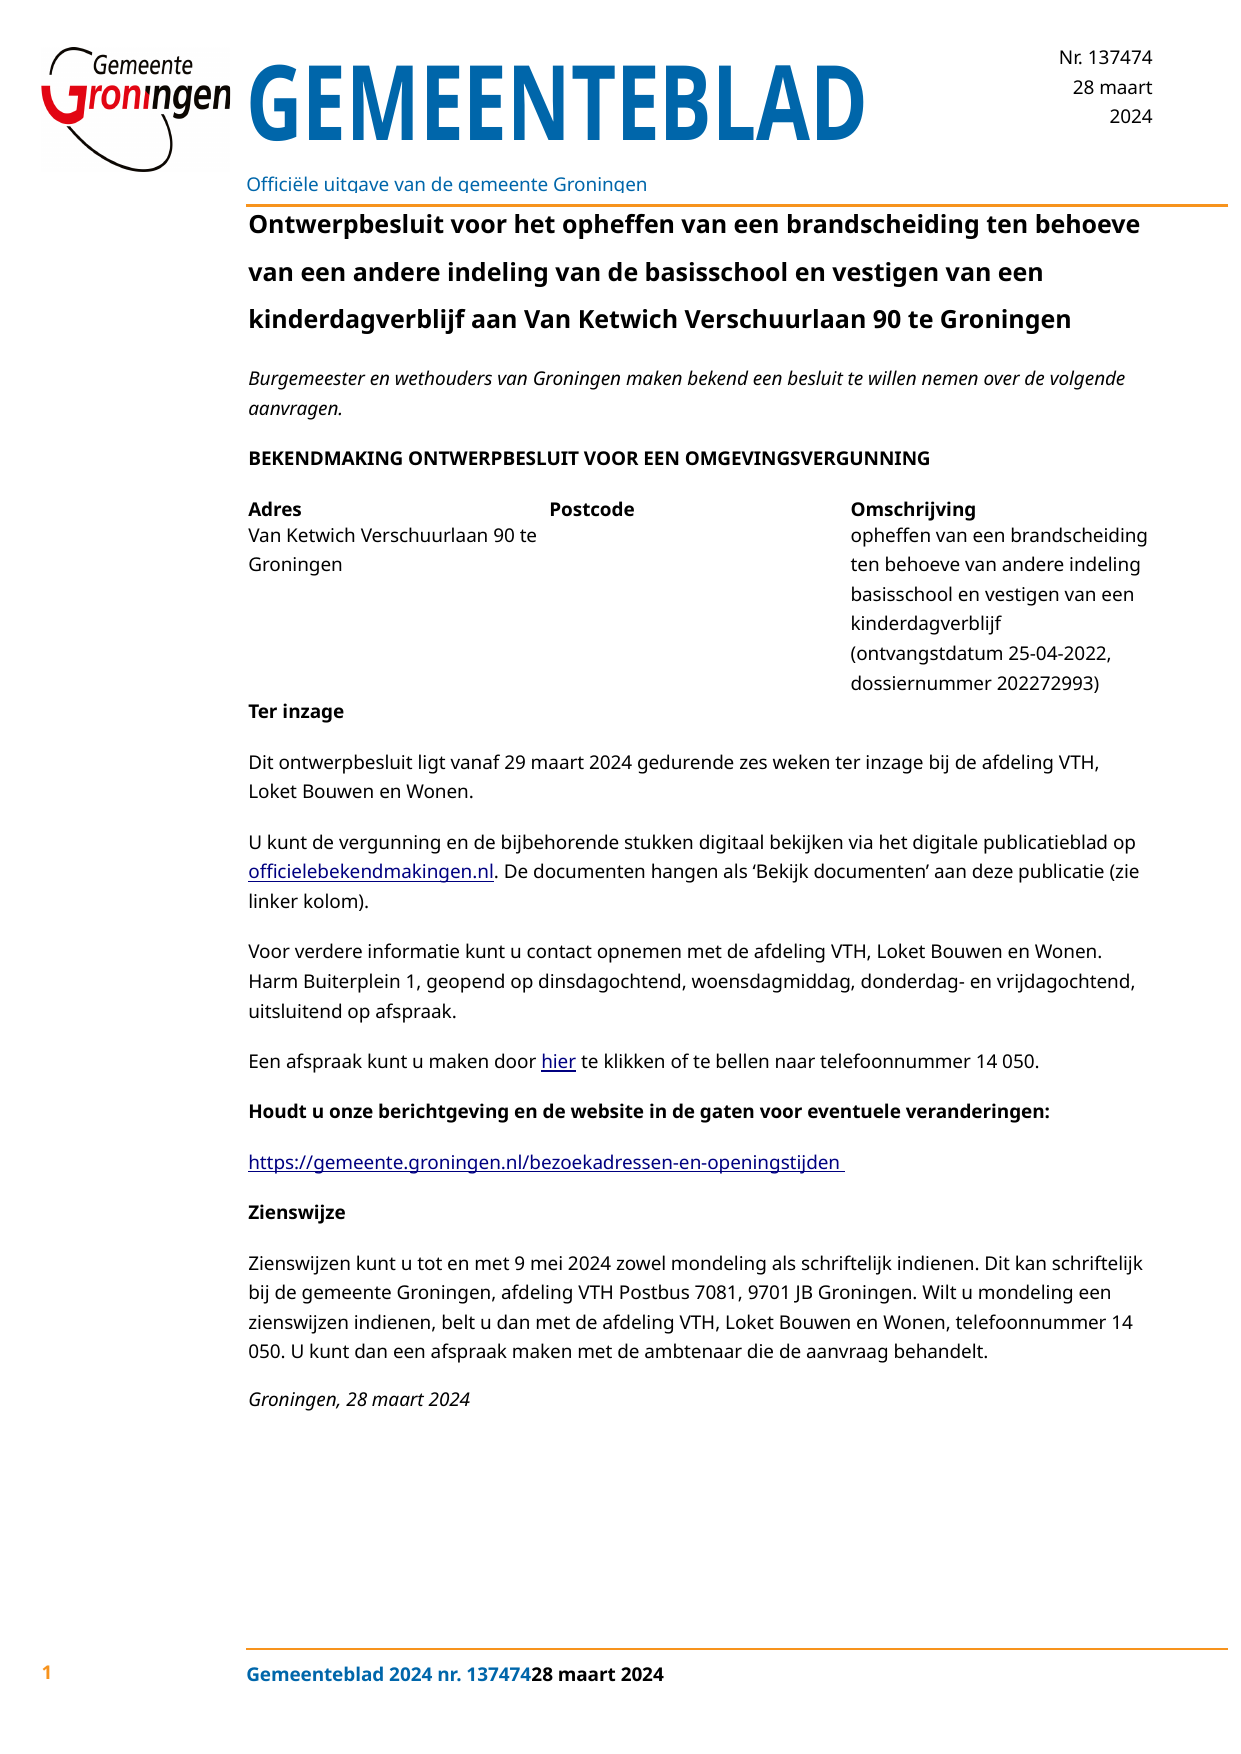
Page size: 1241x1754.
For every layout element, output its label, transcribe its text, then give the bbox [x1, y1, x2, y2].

text Ontwerpbesluit voor het opheffen van een brandscheiding ten behoeve van een andere indeling van de basisschool en vestigen van een kinderdagverblijf aan Van Ketwich Verschuurlaan 90 te Groningen [248, 207, 1152, 336]
text Ter inzage [248, 699, 1152, 724]
text Burgemeester en wethouders van Groningen maken bekend een besluit te willen nemen over de volgende aanvragen. [248, 366, 1152, 421]
text Zienswijze [248, 1199, 1152, 1225]
text Zienswijzen kunt u tot en met 9 mei 2024 zowel mondeling als schriftelijk indienen. Dit kan schriftelijk bij de gemeente Groningen, afdeling VTH Postbus 7081, 9701 JB Groningen. Wilt u mondeling een zienswijzen indienen, belt u dan met de afdeling VTH, Loket Bouwen en Wonen, telefoonnummer 14 050. U kunt dan een afspraak maken met de ambtenaar die de aanvraag behandelt. [248, 1250, 1152, 1364]
table_header Adres [248, 496, 549, 522]
picture [41, 47, 231, 172]
text https://gemeente.groningen.nl/bezoekadressen-en-openingstijden [248, 1149, 1152, 1175]
table_header Omschrijving [850, 496, 1152, 522]
text BEKENDMAKING ONTWERPBESLUIT VOOR EEN OMGEVINGSVERGUNNING [248, 446, 1152, 471]
table_cell [549, 522, 850, 695]
text Dit ontwerpbesluit ligt vanaf 29 maart 2024 gedurende zes weken ter inzage bij de afdeling VTH, Loket Bouwen en Wonen. [248, 749, 1152, 804]
table_header Postcode [549, 496, 850, 522]
table_cell opheffen van een brandscheiding ten behoeve van andere indeling basisschool en vestigen van een kinderdagverblijf (ontvangstdatum 25-04-2022, dossiernummer 202272993) [850, 522, 1152, 695]
text Voor verdere informatie kunt u contact opnemen met de afdeling VTH, Loket Bouwen en Wonen. Harm Buiterplein 1, geopend op dinsdagochtend, woensdagmiddag, donderdag- en vrijdagochtend, uitsluitend op afspraak. [248, 939, 1152, 1023]
text U kunt de vergunning en de bijbehorende stukken digitaal bekijken via het digitale publicatieblad op officielebekendmakingen.nl. De documenten hangen als ‘Bekijk documenten’ aan deze publicatie (zie linker kolom). [248, 829, 1152, 914]
text Groningen, 28 maart 2024 [248, 1386, 1152, 1412]
text Een afspraak kunt u maken door hier te klikken of te bellen naar telefoonnummer 14 050. [248, 1048, 1152, 1074]
text Houdt u onze berichtgeving en de website in de gaten voor eventuele veranderingen: [248, 1099, 1152, 1124]
table_cell Van Ketwich Verschuurlaan 90 te Groningen [248, 522, 549, 695]
